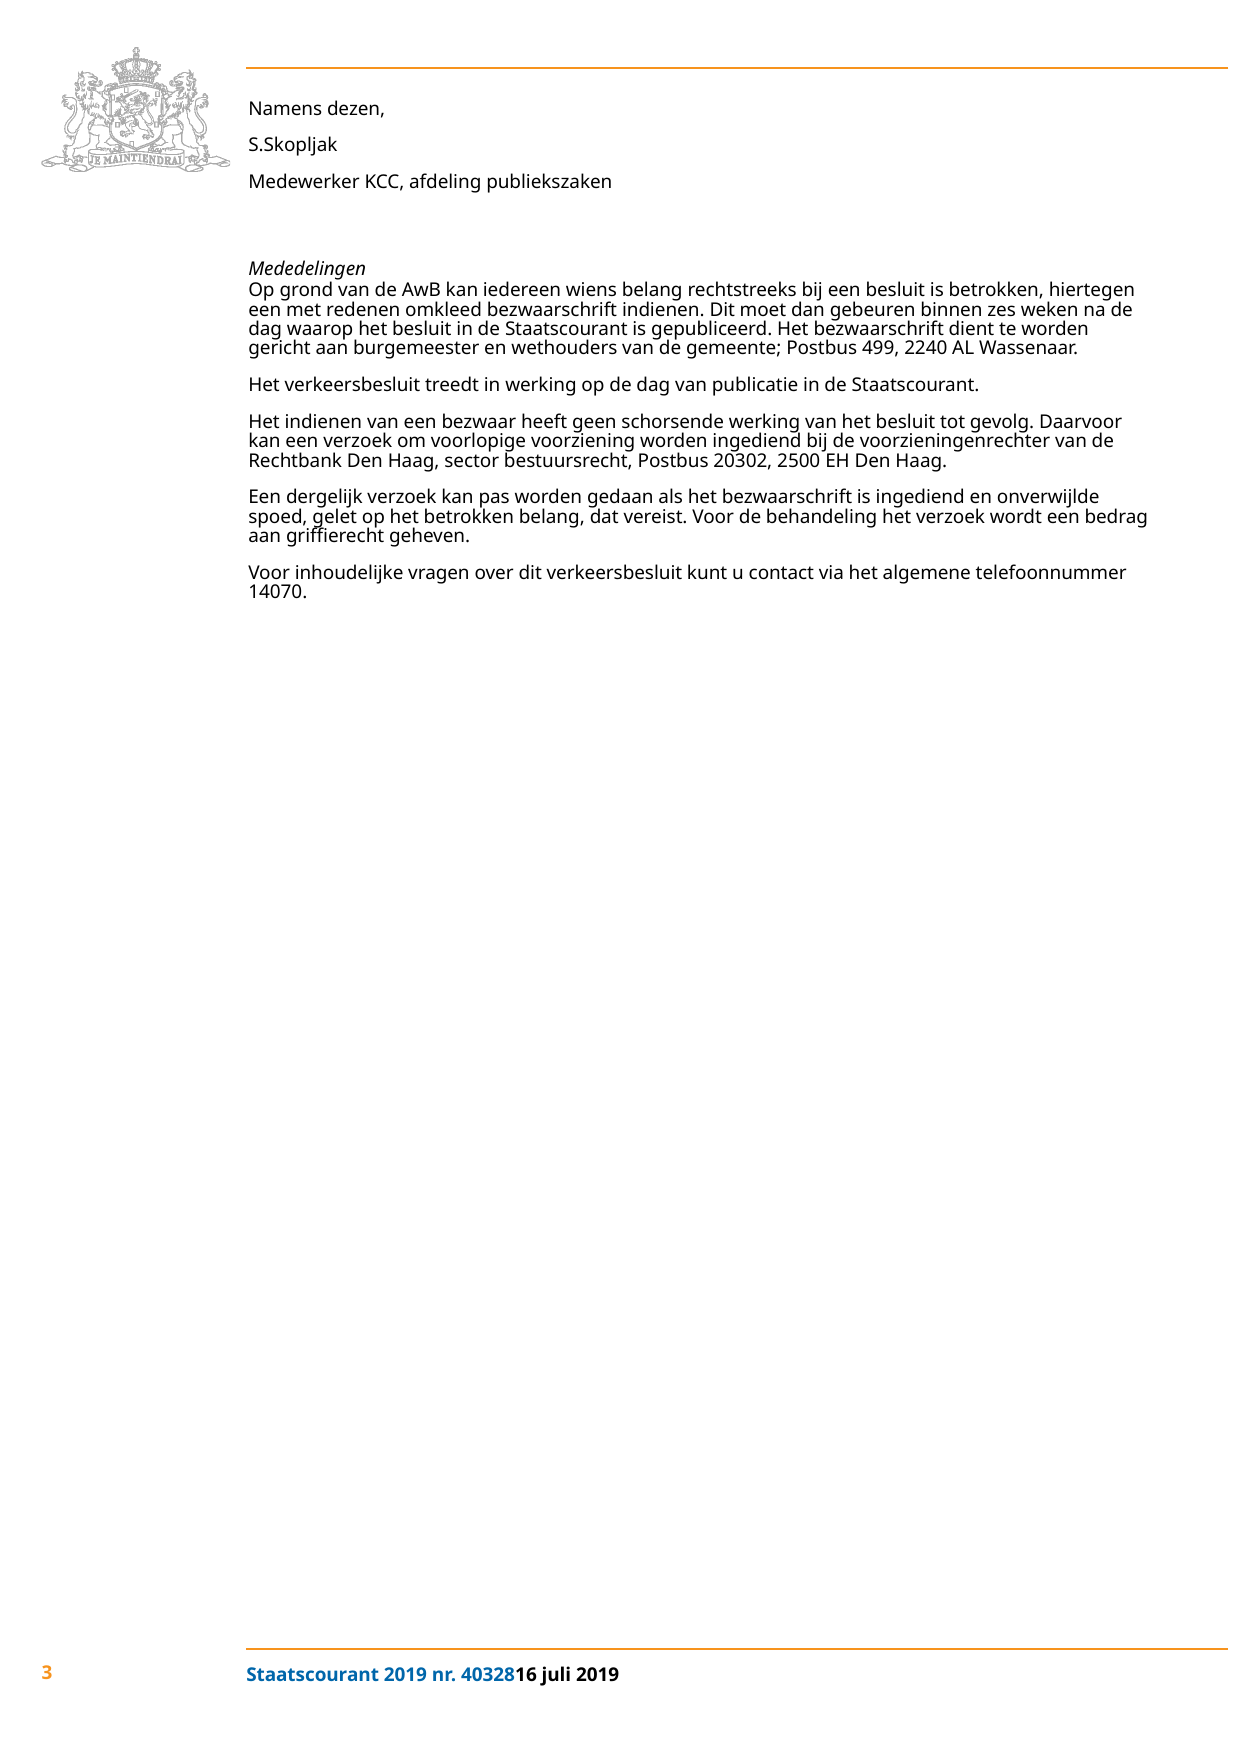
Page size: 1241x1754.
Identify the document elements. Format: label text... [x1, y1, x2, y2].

text Mededelingen [248, 256, 1152, 281]
text Op grond van de AwB kan iedereen wiens belang rechtstreeks bij een besluit is betrokken, hiertegen een met redenen omkleed bezwaarschrift indienen. Dit moet dan gebeuren binnen zes weken na de dag waarop het besluit in de Staatscourant is gepubliceerd. Het bezwaarschrift dient te worden gericht aan burgemeester en wethouders van de gemeente; Postbus 499, 2240 AL Wassenaar. [248, 281, 1152, 358]
text Namens dezen, [248, 95, 1152, 121]
text Het indienen van een bezwaar heeft geen schorsende werking van het besluit tot gevolg. Daarvoor kan een verzoek om voorlopige voorziening worden ingediend bij de voorzieningenrechter van de Rechtbank Den Haag, sector bestuursrecht, Postbus 20302, 2500 EH Den Haag. [248, 413, 1152, 471]
text Het verkeersbesluit treedt in werking op de dag van publicatie in de Staatscourant. [248, 376, 1152, 395]
text Een dergelijk verzoek kan pas worden gedaan als het bezwaarschrift is ingediend en onverwijlde spoed, gelet op het betrokken belang, dat vereist. Voor de behandeling het verzoek wordt een bedrag aan griffierecht geheven. [248, 488, 1152, 546]
text S.Skopljak [248, 131, 1152, 157]
text Medewerker KCC, afdeling publiekszaken [248, 168, 1152, 194]
text Voor inhoudelijke vragen over dit verkeersbesluit kunt u contact via het algemene telefoonnummer 14070. [248, 564, 1152, 603]
picture [41, 47, 231, 172]
